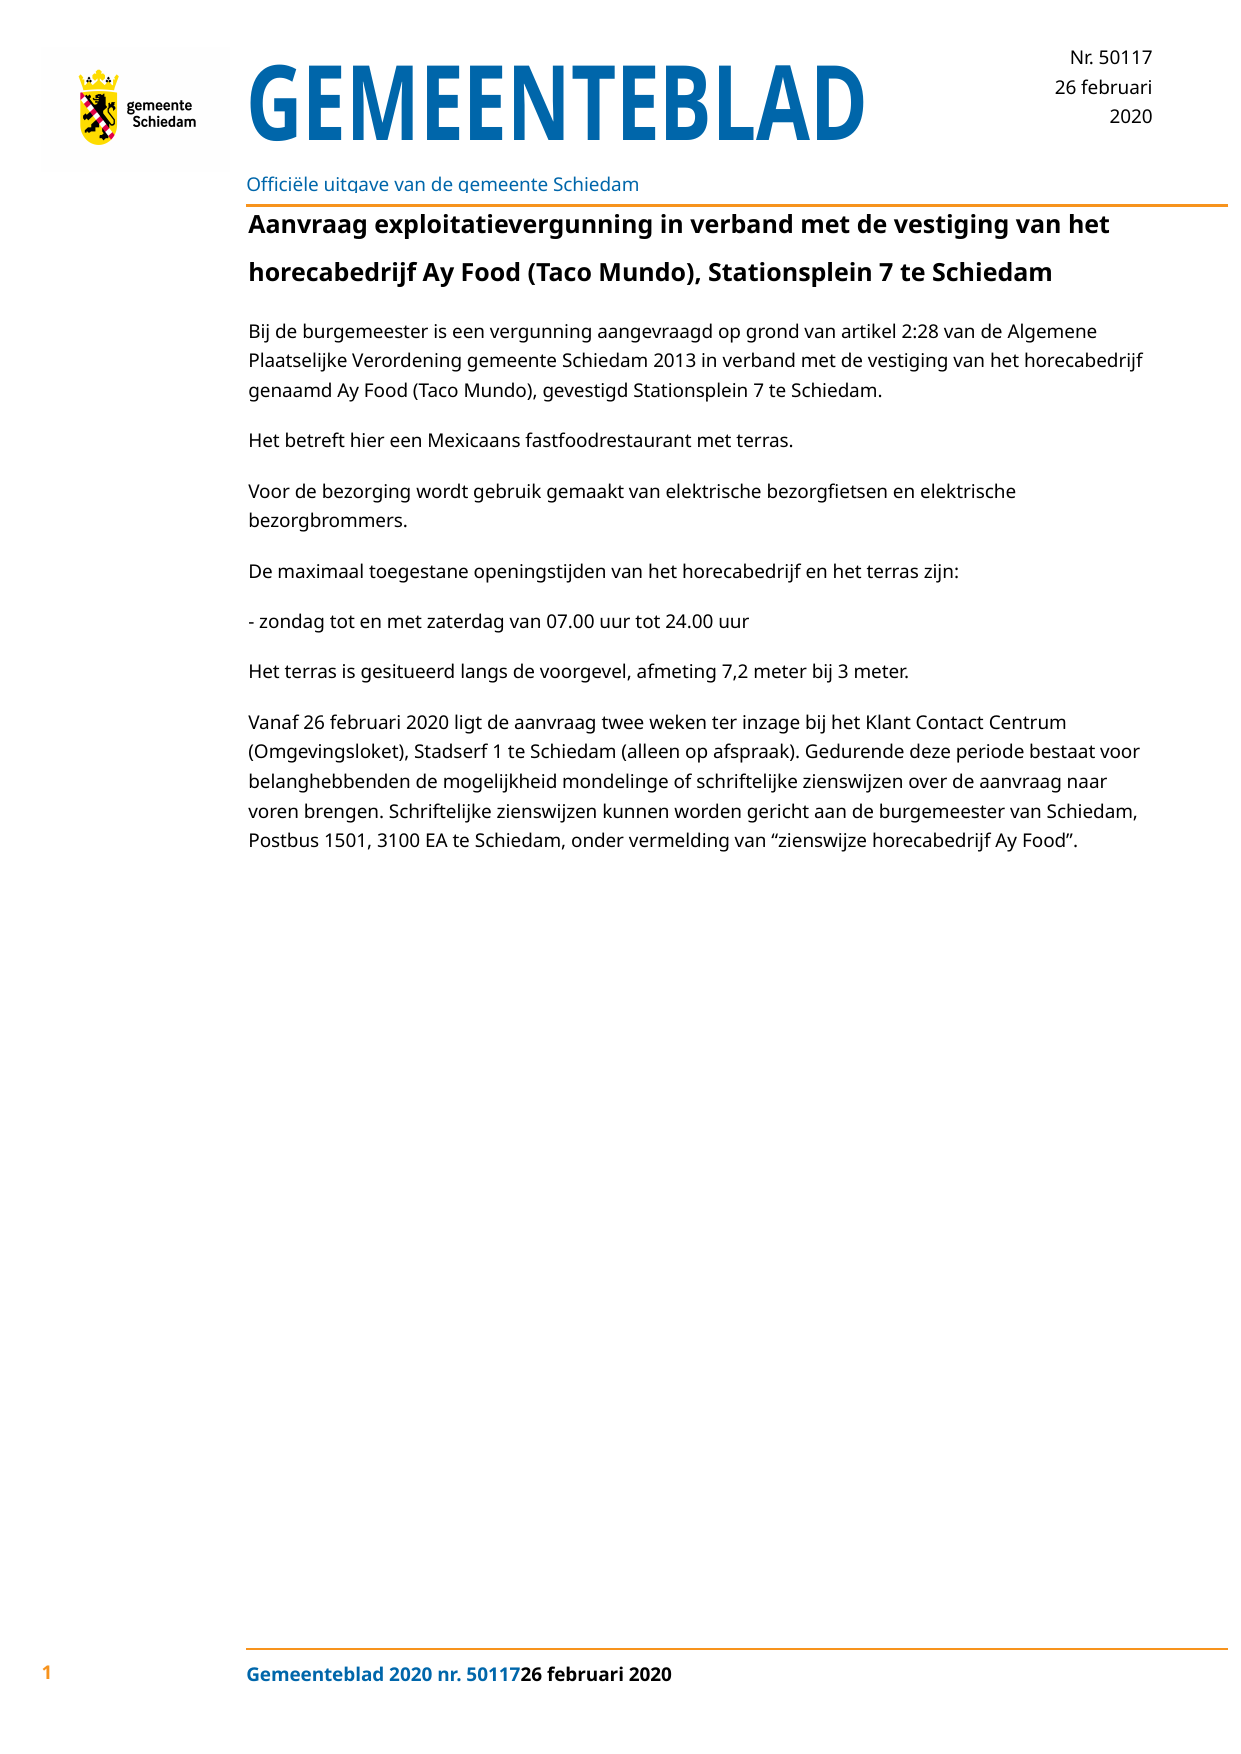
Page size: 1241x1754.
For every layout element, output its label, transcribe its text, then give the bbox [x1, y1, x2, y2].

text Vanaf 26 februari 2020 ligt de aanvraag twee weken ter inzage bij het Klant Contact Centrum (Omgevingsloket), Stadserf 1 te Schiedam (alleen op afspraak). Gedurende deze periode bestaat voor belanghebbenden de mogelijkheid mondelinge of schriftelijke zienswijzen over de aanvraag naar voren brengen. Schriftelijke zienswijzen kunnen worden gericht aan de burgemeester van Schiedam, Postbus 1501, 3100 EA te Schiedam, onder vermelding van “zienswijze horecabedrijf Ay Food”. [248, 709, 1152, 853]
text Bij de burgemeester is een vergunning aangevraagd op grond van artikel 2:28 van de Algemene Plaatselijke Verordening gemeente Schiedam 2013 in verband met de vestiging van het horecabedrijf genaamd Ay Food (Taco Mundo), gevestigd Stationsplein 7 te Schiedam. [248, 318, 1152, 403]
text - zondag tot en met zaterdag van 07.00 uur tot 24.00 uur [248, 608, 1152, 634]
text Het terras is gesitueerd langs de voorgevel, afmeting 7,2 meter bij 3 meter. [248, 659, 1152, 684]
text Het betreft hier een Mexicaans fastfoodrestaurant met terras. [248, 427, 1152, 453]
picture [41, 47, 231, 172]
text Aanvraag exploitatievergunning in verband met de vestiging van het horecabedrijf Ay Food (Taco Mundo), Stationsplein 7 te Schiedam [248, 207, 1152, 288]
text Voor de bezorging wordt gebruik gemaakt van elektrische bezorgfietsen en elektrische bezorgbrommers. [248, 478, 1152, 533]
text De maximaal toegestane openingstijden van het horecabedrijf en het terras zijn: [248, 558, 1152, 584]
